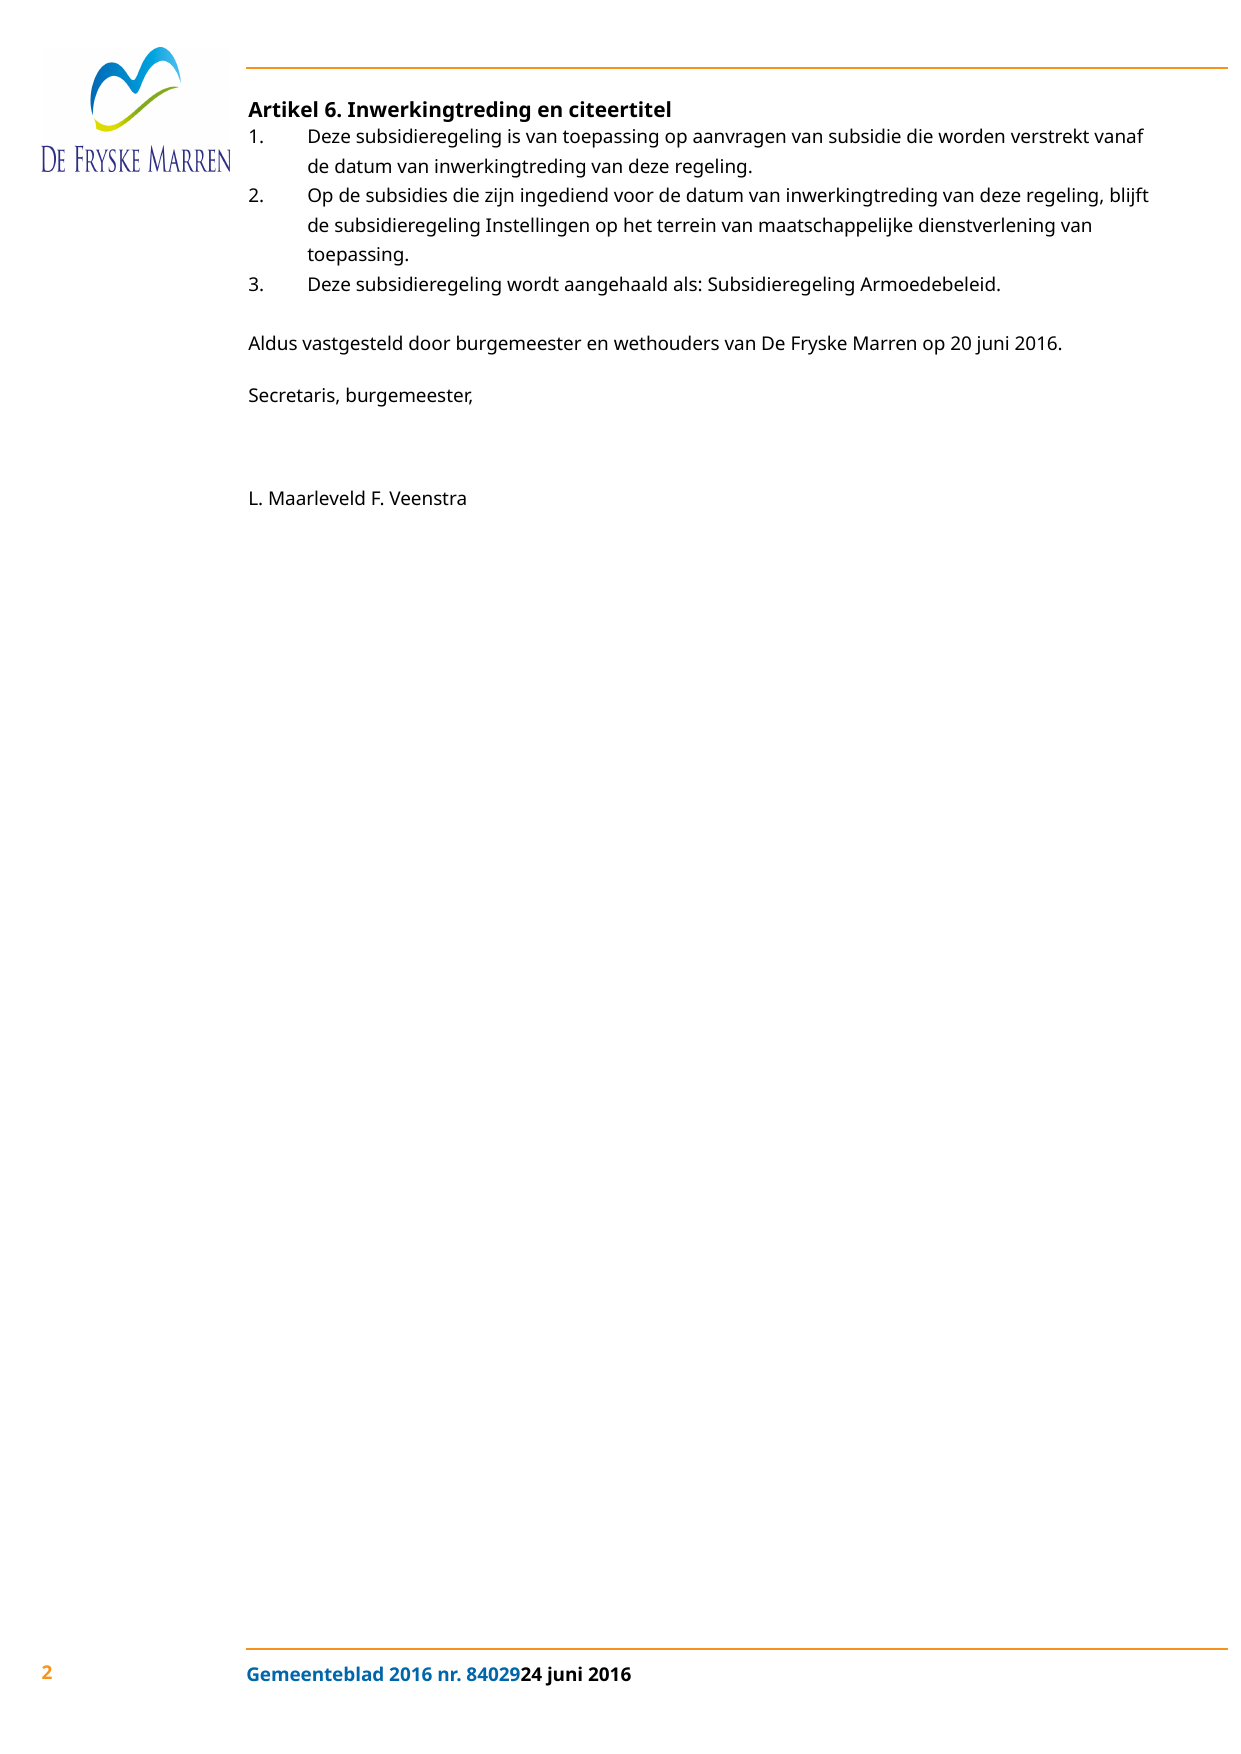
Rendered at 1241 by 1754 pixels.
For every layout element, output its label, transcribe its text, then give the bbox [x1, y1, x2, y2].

text Aldus vastgesteld door burgemeester en wethouders van De Fryske Marren op 20 juni 2016. [248, 330, 1152, 356]
list Deze subsidieregeling is van toepassing op aanvragen van subsidie die worden verstrekt vanaf de datum van inwerkingtreding van deze regeling. [248, 123, 1152, 178]
list Deze subsidieregeling wordt aangehaald als: Subsidieregeling Armoedebeleid. [248, 271, 1152, 297]
list Op de subsidies die zijn ingediend voor de datum van inwerkingtreding van deze regeling, blijft de subsidieregeling Instellingen op het terrein van maatschappelijke dienstverlening van toepassing. [248, 182, 1152, 267]
picture [41, 47, 231, 172]
text Secretaris, burgemeester, [248, 382, 1152, 407]
text L. Maarleveld F. Veenstra [248, 485, 1152, 510]
text Artikel 6. Inwerkingtreding en citeertitel [248, 95, 1152, 123]
